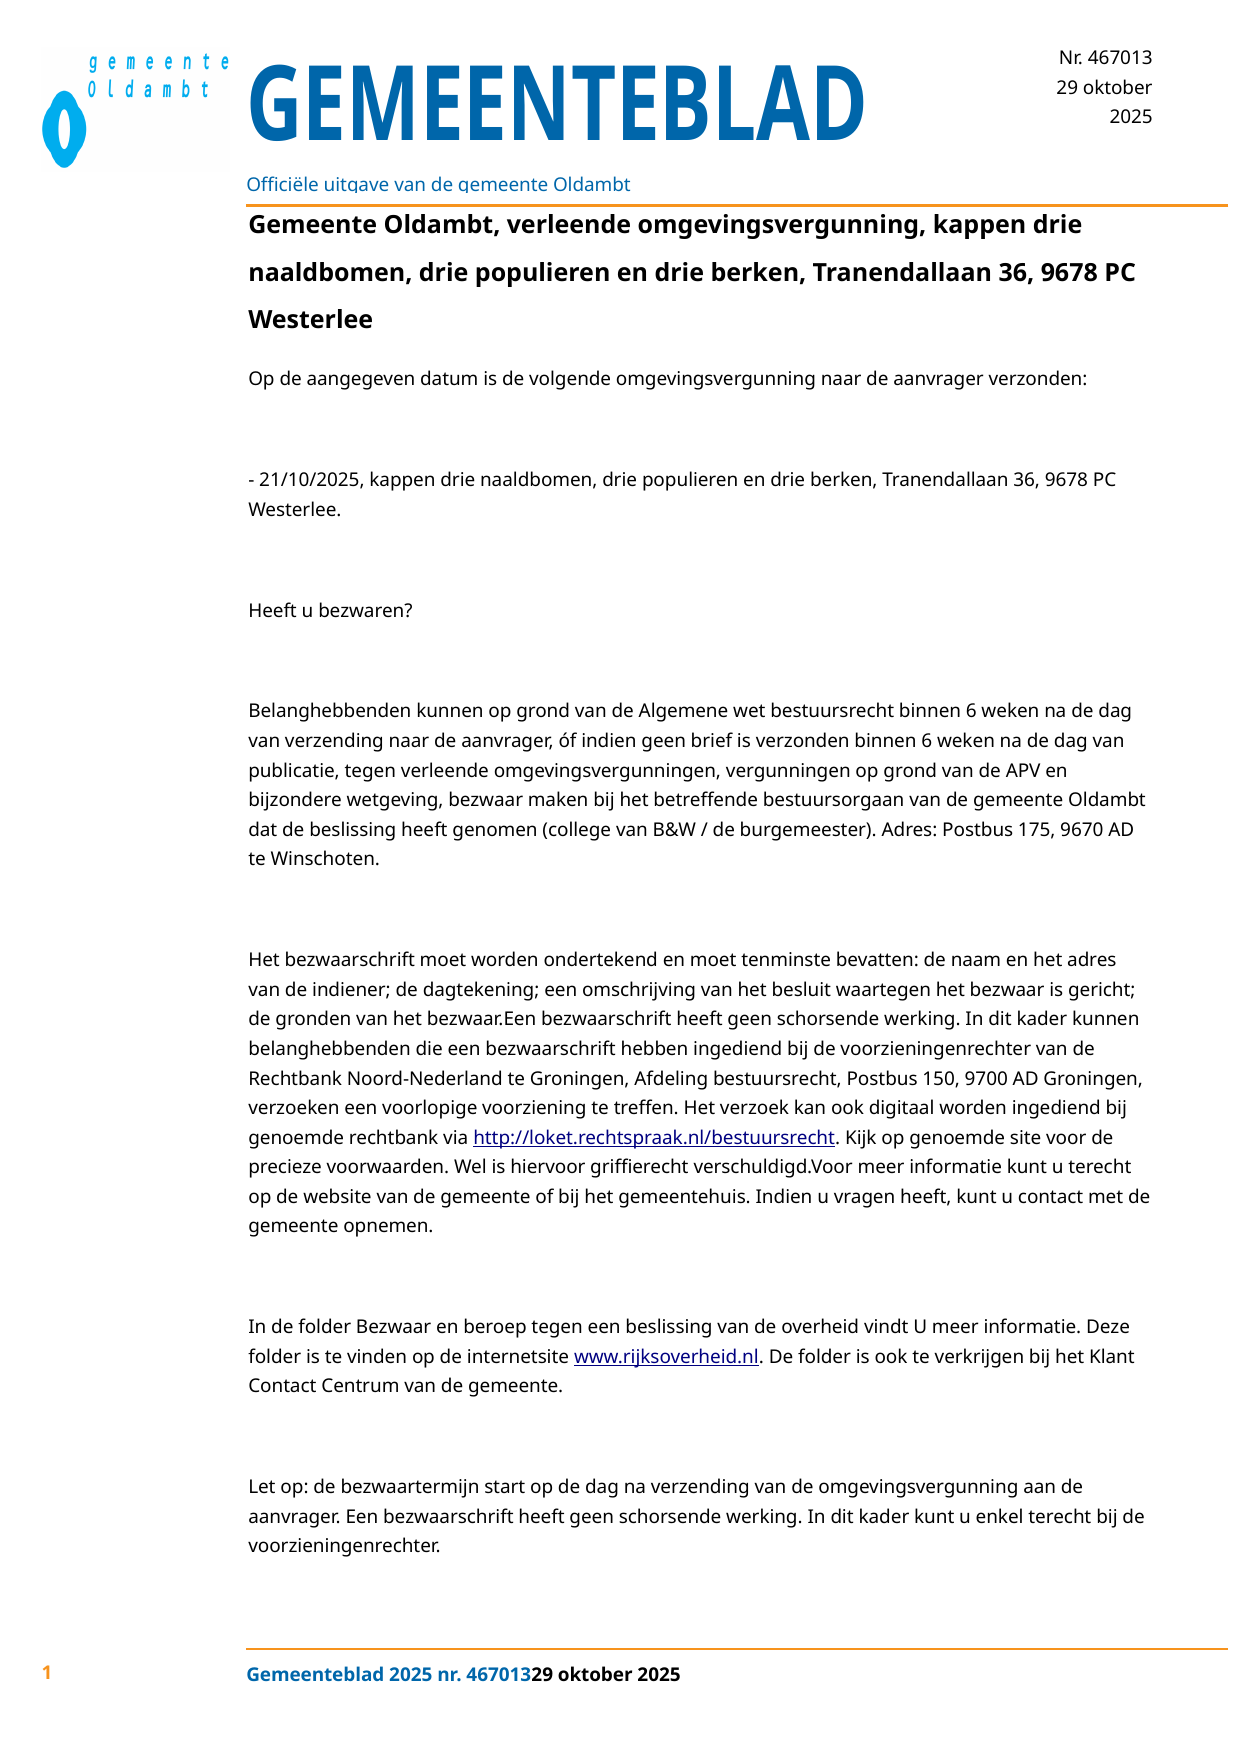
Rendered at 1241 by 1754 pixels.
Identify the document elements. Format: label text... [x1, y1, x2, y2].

text Het bezwaarschrift moet worden ondertekend en moet tenminste bevatten: de naam en het adres van de indiener; de dagtekening; een omschrijving van het besluit waartegen het bezwaar is gericht; de gronden van het bezwaar.Een bezwaarschrift heeft geen schorsende werking. In dit kader kunnen belanghebbenden die een bezwaarschrift hebben ingediend bij de voorzieningenrechter van de Rechtbank Noord-Nederland te Groningen, Afdeling bestuursrecht, Postbus 150, 9700 AD Groningen, verzoeken een voorlopige voorziening te treffen. Het verzoek kan ook digitaal worden ingediend bij genoemde rechtbank via http://loket.rechtspraak.nl/bestuursrecht. Kijk op genoemde site voor de precieze voorwaarden. Wel is hiervoor griffierecht verschuldigd.Voor meer informatie kunt u terecht op de website van de gemeente of bij het gemeentehuis. Indien u vragen heeft, kunt u contact met de gemeente opnemen. [248, 946, 1152, 1238]
text In de folder Bezwaar en beroep tegen een beslissing van de overheid vindt U meer informatie. Deze folder is te vinden op de internetsite www.rijksoverheid.nl. De folder is ook te verkrijgen bij het Klant Contact Centrum van de gemeente. [248, 1313, 1152, 1398]
text - 21/10/2025, kappen drie naaldbomen, drie populieren en drie berken, Tranendallaan 36, 9678 PC Westerlee. [248, 466, 1152, 522]
text Op de aangegeven datum is de volgende omgevingsvergunning naar de aanvrager verzonden: [248, 366, 1152, 391]
text Let op: de bezwaartermijn start op de dag na verzending van de omgevingsvergunning aan de aanvrager. Een bezwaarschrift heeft geen schorsende werking. In dit kader kunt u enkel terecht bij de voorzieningenrechter. [248, 1473, 1152, 1558]
text Gemeente Oldambt, verleende omgevingsvergunning, kappen drie naaldbomen, drie populieren en drie berken, Tranendallaan 36, 9678 PC Westerlee [248, 207, 1152, 336]
text Belanghebbenden kunnen op grond van de Algemene wet bestuursrecht binnen 6 weken na de dag van verzending naar de aanvrager, óf indien geen brief is verzonden binnen 6 weken na de dag van publicatie, tegen verleende omgevingsvergunningen, vergunningen op grond van de APV en bijzondere wetgeving, bezwaar maken bij het betreffende bestuursorgaan van de gemeente Oldambt dat de beslissing heeft genomen (college van B&W / de burgemeester). Adres: Postbus 175, 9670 AD te Winschoten. [248, 698, 1152, 871]
picture [41, 47, 231, 172]
text Heeft u bezwaren? [248, 597, 1152, 622]
